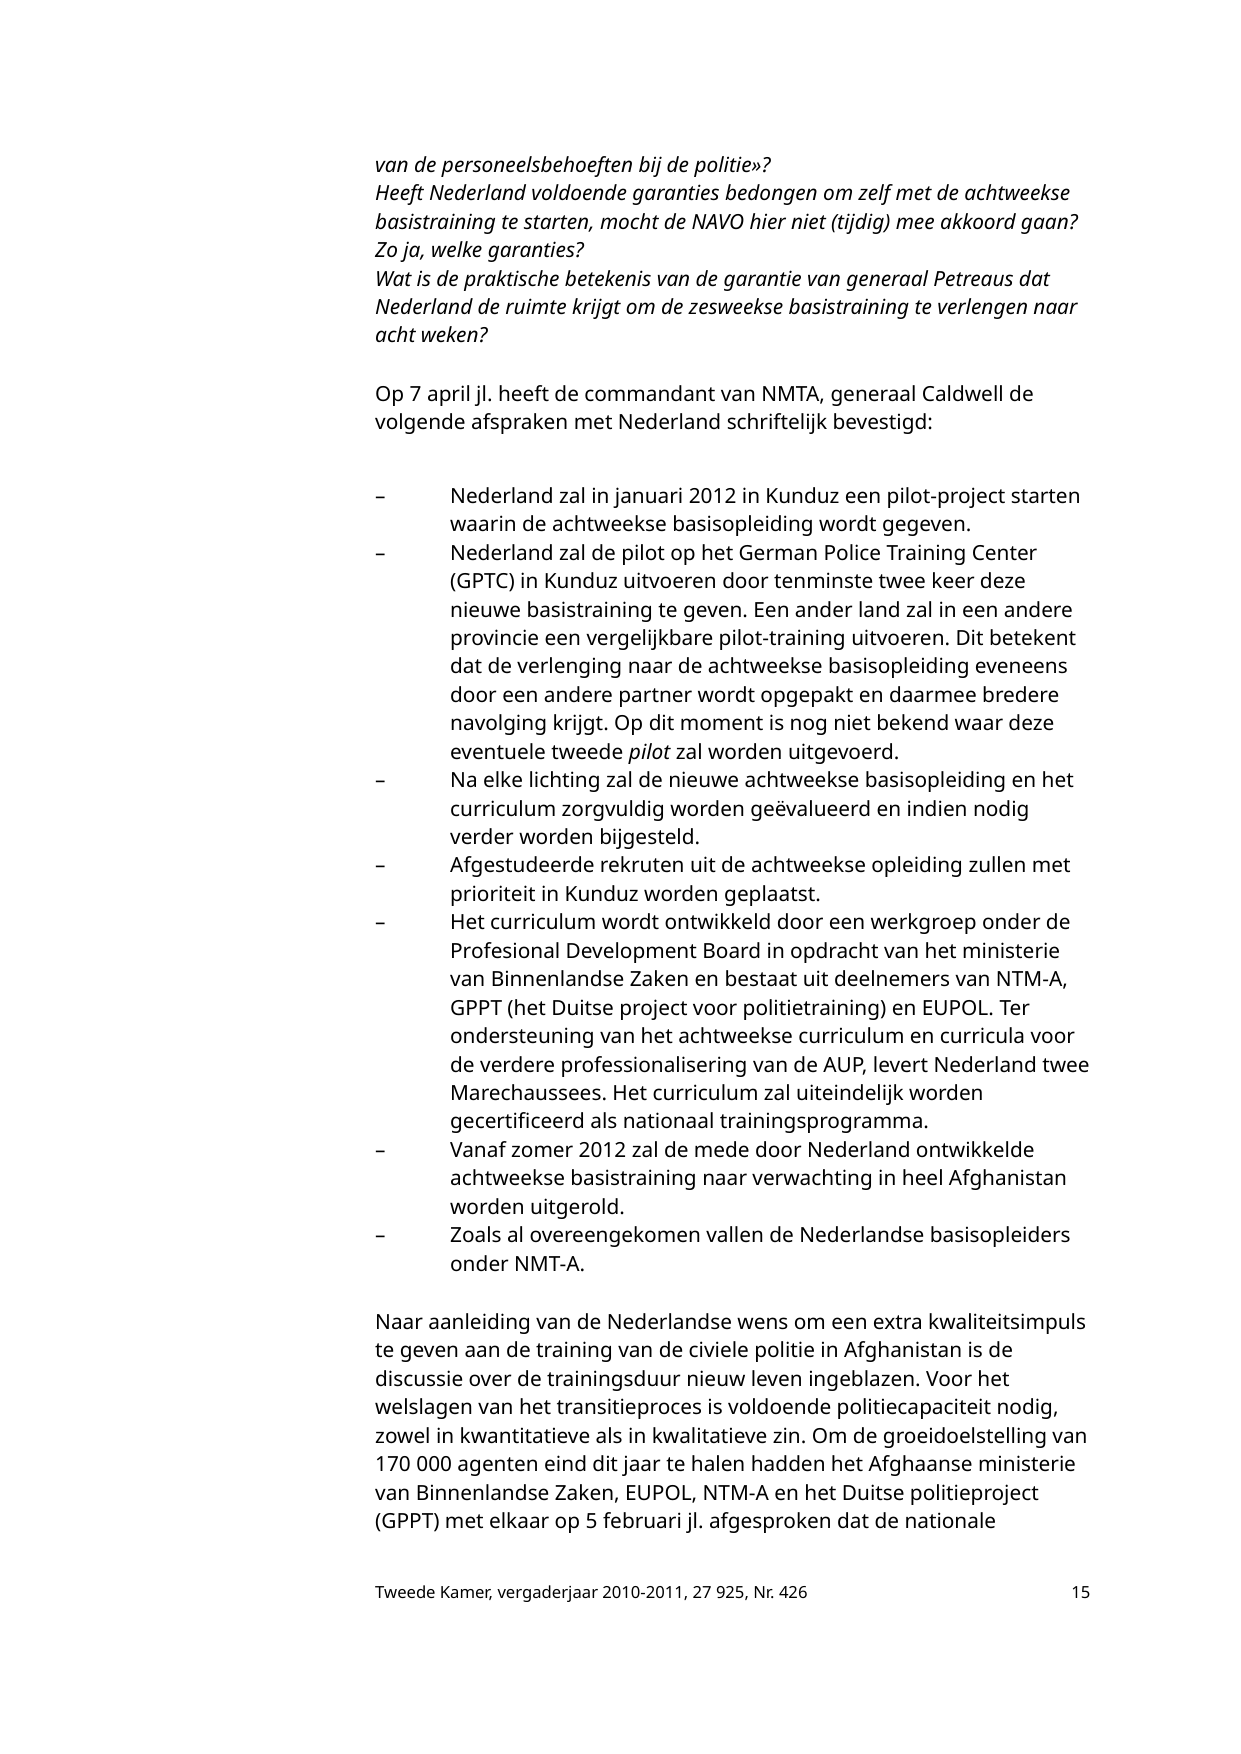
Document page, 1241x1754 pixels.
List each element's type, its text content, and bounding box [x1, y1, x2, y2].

list Nederland zal in januari 2012 in Kunduz een pilot-project starten waarin de achtweekse basisopleiding wordt gegeven. [375, 481, 1090, 538]
text Heeft Nederland voldoende garanties bedongen om zelf met de achtweekse basistraining te starten, mocht de NAVO hier niet (tijdig) mee akkoord gaan? Zo ja, welke garanties? [375, 178, 1090, 264]
text Naar aanleiding van de Nederlandse wens om een extra kwaliteitsimpuls te geven aan de training van de civiele politie in Afghanistan is de discussie over de trainingsduur nieuw leven ingeblazen. Voor het welslagen van het transitieproces is voldoende politiecapaciteit nodig, zowel in kwantitatieve als in kwalitatieve zin. Om de groeidoelstelling van 170 000 agenten eind dit jaar te halen hadden het Afghaanse ministerie van Binnenlandse Zaken, EUPOL, NTM-A en het Duitse politieproject (GPPT) met elkaar op 5 februari jl. afgesproken dat de nationale [375, 1307, 1090, 1535]
text van de personeelsbehoeften bij de politie»? [375, 150, 1090, 178]
list Zoals al overeengekomen vallen de Nederlandse basisopleiders onder NMT-A. [375, 1220, 1090, 1277]
list Nederland zal de pilot op het German Police Training Center (GPTC) in Kunduz uitvoeren door tenminste twee keer deze nieuwe basistraining te geven. Een ander land zal in een andere provincie een vergelijkbare pilot-training uitvoeren. Dit betekent dat de verlenging naar de achtweekse basisopleiding eveneens door een andere partner wordt opgepakt en daarmee bredere navolging krijgt. Op dit moment is nog niet bekend waar deze eventuele tweede pilot zal worden uitgevoerd. [375, 538, 1090, 765]
text Wat is de praktische betekenis van de garantie van generaal Petreaus dat Nederland de ruimte krijgt om de zesweekse basistraining te verlengen naar acht weken? [375, 264, 1090, 349]
list Afgestudeerde rekruten uit de achtweekse opleiding zullen met prioriteit in Kunduz worden geplaatst. [375, 851, 1090, 907]
text Op 7 april jl. heeft de commandant van NMTA, generaal Caldwell de volgende afspraken met Nederland schriftelijk bevestigd: [375, 379, 1090, 436]
list Na elke lichting zal de nieuwe achtweekse basisopleiding en het curriculum zorgvuldig worden geëvalueerd en indien nodig verder worden bijgesteld. [375, 765, 1090, 851]
list Het curriculum wordt ontwikkeld door een werkgroep onder de Profesional Development Board in opdracht van het ministerie van Binnenlandse Zaken en bestaat uit deelnemers van NTM-A, GPPT (het Duitse project voor politietraining) en EUPOL. Ter ondersteuning van het achtweekse curriculum en curricula voor de verdere professionalisering van de AUP, levert Nederland twee Marechaussees. Het curriculum zal uiteindelijk worden gecertificeerd als nationaal trainingsprogramma. [375, 907, 1090, 1135]
list Vanaf zomer 2012 zal de mede door Nederland ontwikkelde achtweekse basistraining naar verwachting in heel Afghanistan worden uitgerold. [375, 1135, 1090, 1220]
